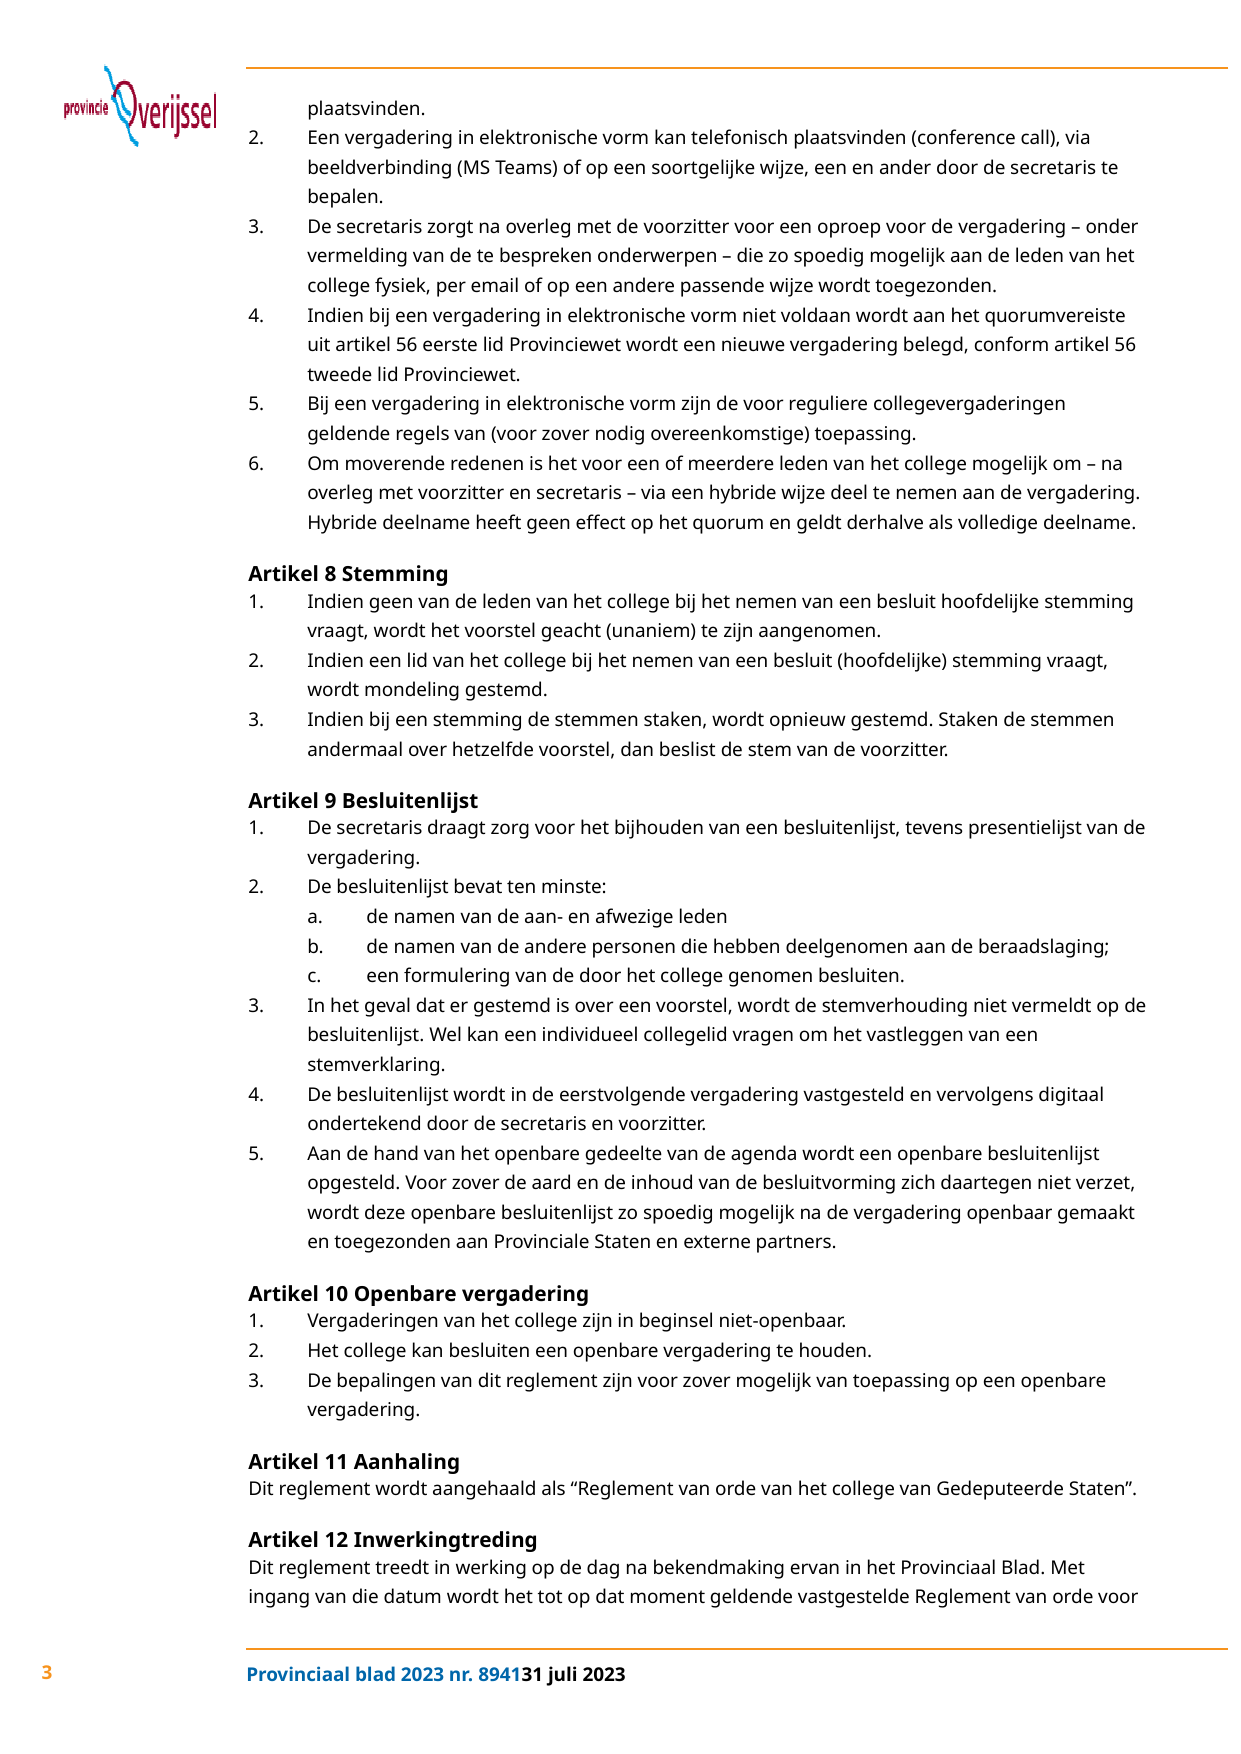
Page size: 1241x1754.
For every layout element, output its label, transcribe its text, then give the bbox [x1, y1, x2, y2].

list Indien een lid van het college bij het nemen van een besluit (hoofdelijke) stemming vraagt, wordt mondeling gestemd. [248, 647, 1152, 702]
list Aan de hand van het openbare gedeelte van de agenda wordt een openbare besluitenlijst opgesteld. Voor zover de aard en de inhoud van de besluitvorming zich daartegen niet verzet, wordt deze openbare besluitenlijst zo spoedig mogelijk na de vergadering openbaar gemaakt en toegezonden aan Provinciale Staten en externe partners. [248, 1140, 1152, 1254]
text Artikel 11 Aanhaling [248, 1447, 1152, 1475]
list Bij een vergadering in elektronische vorm zijn de voor reguliere collegevergaderingen geldende regels van (voor zover nodig overeenkomstige) toepassing. [248, 391, 1152, 446]
list Het college kan besluiten een openbare vergadering te houden. [248, 1337, 1152, 1363]
list In het geval dat er gestemd is over een voorstel, wordt de stemverhouding niet vermeldt op de besluitenlijst. Wel kan een individueel collegelid vragen om het vastleggen van een stemverklaring. [248, 992, 1152, 1077]
text Artikel 8 Stemming [248, 559, 1152, 588]
text Artikel 9 Besluitenlijst [248, 786, 1152, 814]
list De bepalingen van dit reglement zijn voor zover mogelijk van toepassing op een openbare vergadering. [248, 1367, 1152, 1422]
text Dit reglement wordt aangehaald als “Reglement van orde van het college van Gedeputeerde Staten”. [248, 1475, 1152, 1501]
text Dit reglement treedt in werking op de dag na bekendmaking ervan in het Provinciaal Blad. Met ingang van die datum wordt het tot op dat moment geldende vastgestelde Reglement van orde voor [248, 1554, 1152, 1609]
text Artikel 12 Inwerkingtreding [248, 1526, 1152, 1554]
picture [41, 47, 231, 172]
list Vergaderingen van het college zijn in beginsel niet-openbaar. [248, 1308, 1152, 1333]
list een formulering van de door het college genomen besluiten. [307, 962, 1152, 988]
text Artikel 10 Openbare vergadering [248, 1279, 1152, 1308]
list De besluitenlijst wordt in de eerstvolgende vergadering vastgesteld en vervolgens digitaal ondertekend door de secretaris en voorzitter. [248, 1081, 1152, 1136]
list Indien bij een stemming de stemmen staken, wordt opnieuw gestemd. Staken de stemmen andermaal over hetzelfde voorstel, dan beslist de stem van de voorzitter. [248, 706, 1152, 761]
list plaatsvinden. [248, 95, 1152, 121]
list De secretaris zorgt na overleg met de voorzitter voor een oproep voor de vergadering – onder vermelding van de te bespreken onderwerpen – die zo spoedig mogelijk aan de leden van het college fysiek, per email of op een andere passende wijze wordt toegezonden. [248, 213, 1152, 298]
list de namen van de andere personen die hebben deelgenomen aan de beraadslaging; [307, 933, 1152, 959]
list Indien geen van de leden van het college bij het nemen van een besluit hoofdelijke stemming vraagt, wordt het voorstel geacht (unaniem) te zijn aangenomen. [248, 588, 1152, 643]
list De besluitenlijst bevat ten minste: [248, 874, 1152, 899]
list de namen van de aan- en afwezige leden [307, 903, 1152, 929]
list De secretaris draagt zorg voor het bijhouden van een besluitenlijst, tevens presentielijst van de vergadering. [248, 814, 1152, 870]
list Indien bij een vergadering in elektronische vorm niet voldaan wordt aan het quorumvereiste uit artikel 56 eerste lid Provinciewet wordt een nieuwe vergadering belegd, conform artikel 56 tweede lid Provinciewet. [248, 302, 1152, 387]
list Een vergadering in elektronische vorm kan telefonisch plaatsvinden (conference call), via beeldverbinding (MS Teams) of op een soortgelijke wijze, een en ander door de secretaris te bepalen. [248, 124, 1152, 209]
list Om moverende redenen is het voor een of meerdere leden van het college mogelijk om – na overleg met voorzitter en secretaris – via een hybride wijze deel te nemen aan de vergadering. Hybride deelname heeft geen effect op het quorum en geldt derhalve als volledige deelname. [248, 450, 1152, 535]
